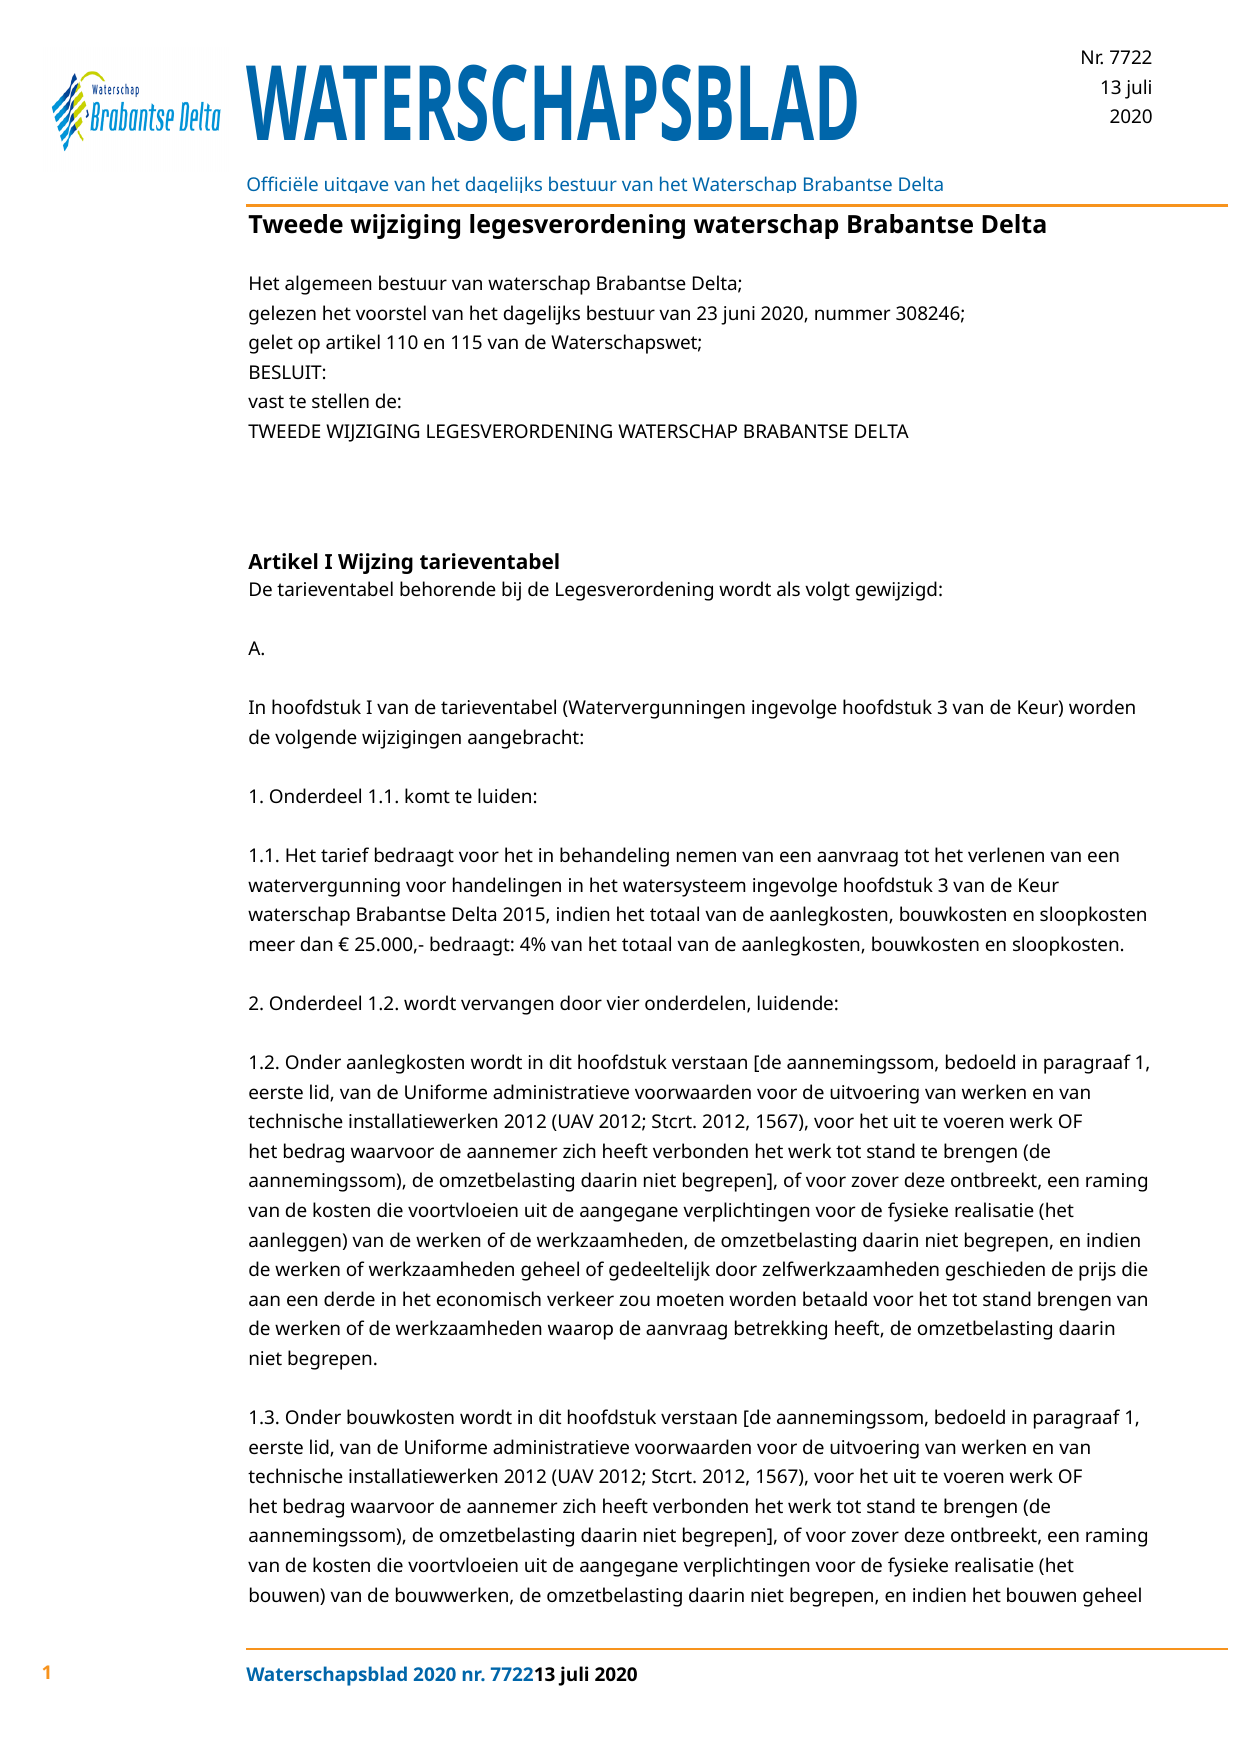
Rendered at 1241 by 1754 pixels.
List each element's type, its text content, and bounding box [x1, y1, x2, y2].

text Artikel I Wijzing tarieventabel [248, 547, 1152, 576]
text gelezen het voorstel van het dagelijks bestuur van 23 juni 2020, nummer 308246; [248, 300, 1152, 326]
text A. [248, 635, 1152, 661]
text 1.2. Onder aanlegkosten wordt in dit hoofdstuk verstaan [de aannemingssom, bedoeld in paragraaf 1, eerste lid, van de Uniforme administratieve voorwaarden voor de uitvoering van werken en van technische installatiewerken 2012 (UAV 2012; Stcrt. 2012, 1567), voor het uit te voeren werk OF [248, 1049, 1152, 1134]
text 2. Onderdeel 1.2. wordt vervangen door vier onderdelen, luidende: [248, 990, 1152, 1016]
text 1. Onderdeel 1.1. komt te luiden: [248, 783, 1152, 809]
text 1.3. Onder bouwkosten wordt in dit hoofdstuk verstaan [de aannemingssom, bedoeld in paragraaf 1, eerste lid, van de Uniforme administratieve voorwaarden voor de uitvoering van werken en van technische installatiewerken 2012 (UAV 2012; Stcrt. 2012, 1567), voor het uit te voeren werk OF [248, 1404, 1152, 1489]
text De tarieventabel behorende bij de Legesverordening wordt als volgt gewijzigd: [248, 576, 1152, 602]
text Het algemeen bestuur van waterschap Brabantse Delta; [248, 270, 1152, 296]
text gelet op artikel 110 en 115 van de Waterschapswet; [248, 329, 1152, 355]
text het bedrag waarvoor de aannemer zich heeft verbonden het werk tot stand te brengen (de aannemingssom), de omzetbelasting daarin niet begrepen], of voor zover deze ontbreekt, een raming van de kosten die voortvloeien uit de aangegane verplichtingen voor de fysieke realisatie (het aanleggen) van de werken of de werkzaamheden, de omzetbelasting daarin niet begrepen, en indien de werken of werkzaamheden geheel of gedeeltelijk door zelfwerkzaamheden geschieden de prijs die aan een derde in het economisch verkeer zou moeten worden betaald voor het tot stand brengen van de werken of de werkzaamheden waarop de aanvraag betrekking heeft, de omzetbelasting daarin niet begrepen. [248, 1138, 1152, 1371]
text Tweede wijziging legesverordening waterschap Brabantse Delta [248, 207, 1152, 241]
text het bedrag waarvoor de aannemer zich heeft verbonden het werk tot stand te brengen (de aannemingssom), de omzetbelasting daarin niet begrepen], of voor zover deze ontbreekt, een raming van de kosten die voortvloeien uit de aangegane verplichtingen voor de fysieke realisatie (het bouwen) van de bouwwerken, de omzetbelasting daarin niet begrepen, en indien het bouwen geheel [248, 1493, 1152, 1607]
text TWEEDE WIJZIGING LEGESVERORDENING WATERSCHAP BRABANTSE DELTA [248, 418, 1152, 444]
text In hoofdstuk I van de tarieventabel (Watervergunningen ingevolge hoofdstuk 3 van de Keur) worden de volgende wijzigingen aangebracht: [248, 694, 1152, 749]
picture [41, 47, 231, 172]
text BESLUIT: [248, 359, 1152, 385]
text 1.1. Het tarief bedraagt voor het in behandeling nemen van een aanvraag tot het verlenen van een watervergunning voor handelingen in het watersysteem ingevolge hoofdstuk 3 van de Keur waterschap Brabantse Delta 2015, indien het totaal van de aanlegkosten, bouwkosten en sloopkosten meer dan € 25.000,- bedraagt: 4% van het totaal van de aanlegkosten, bouwkosten en sloopkosten. [248, 842, 1152, 957]
text vast te stellen de: [248, 389, 1152, 414]
